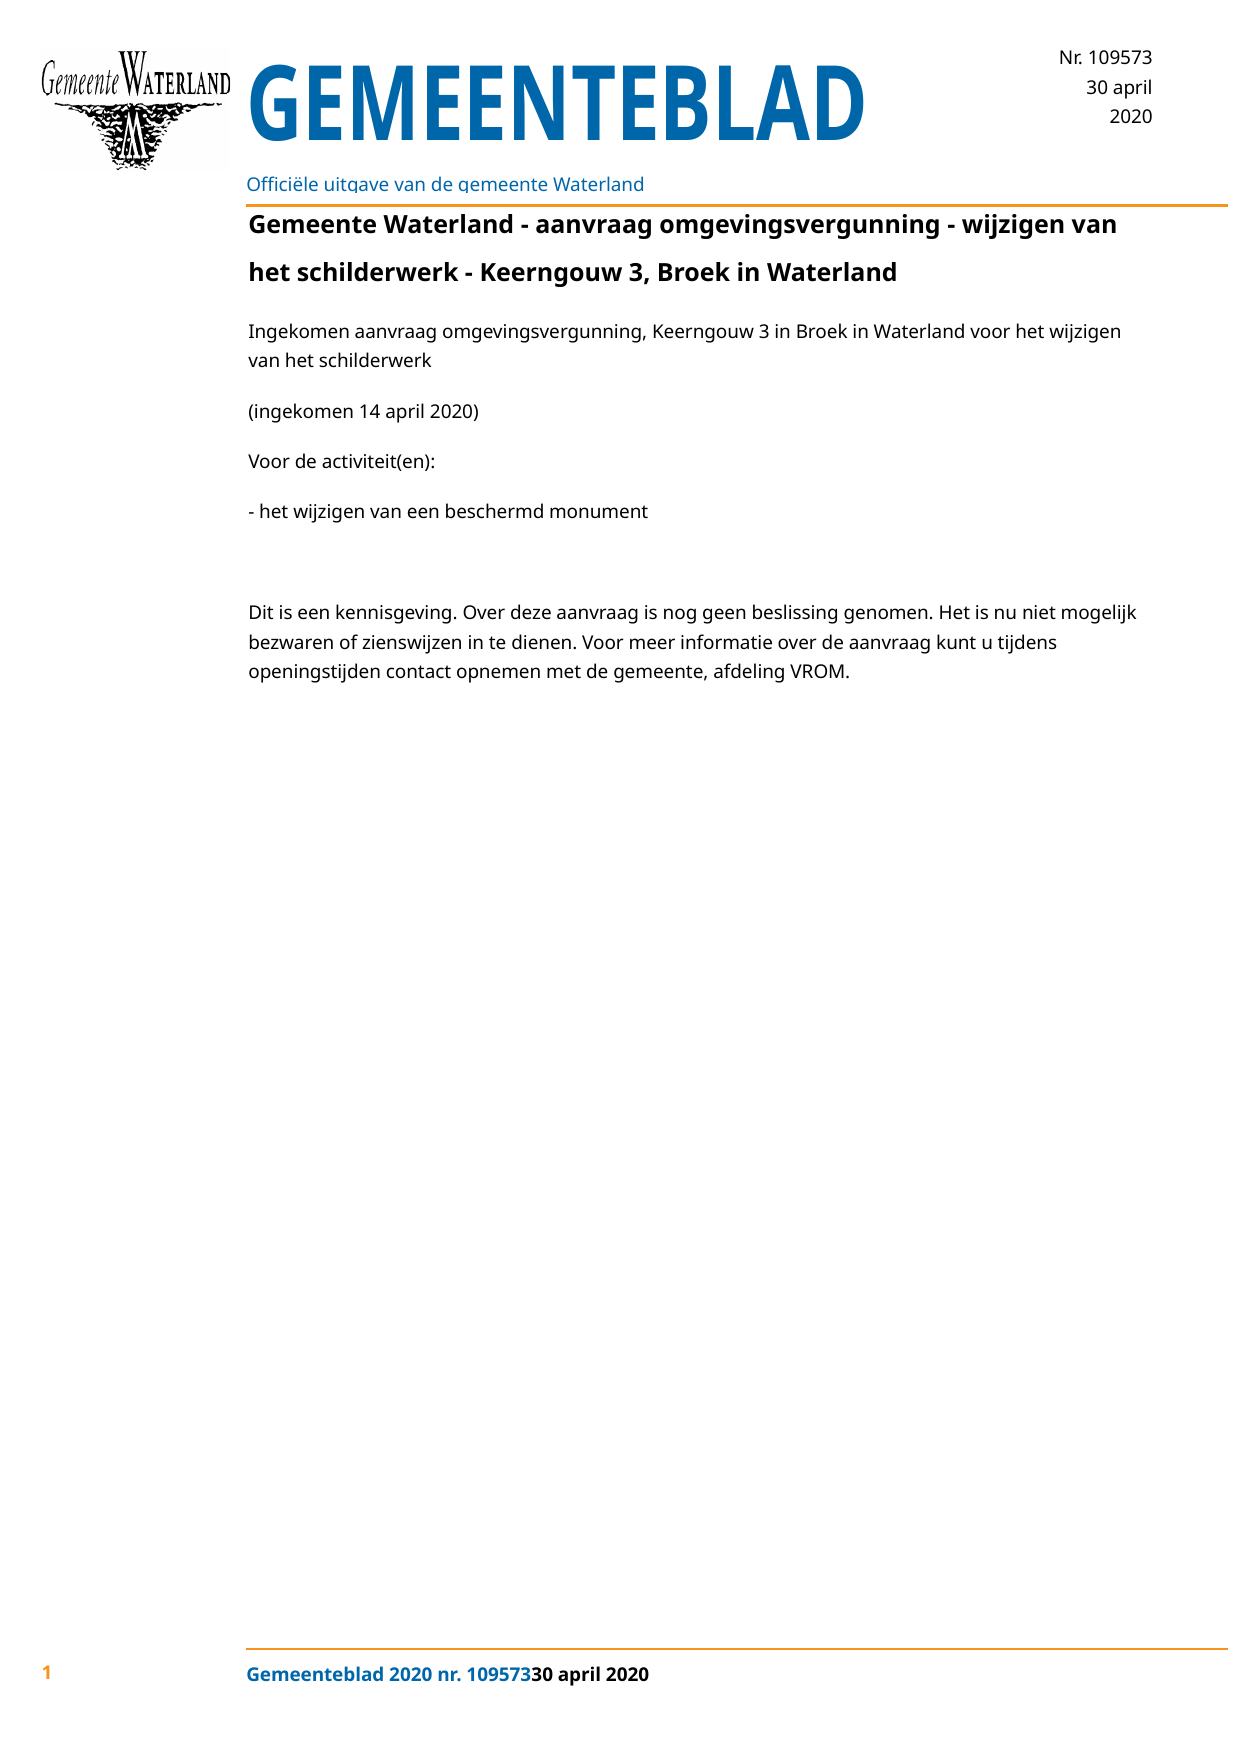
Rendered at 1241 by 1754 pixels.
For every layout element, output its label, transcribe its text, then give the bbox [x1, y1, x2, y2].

text Ingekomen aanvraag omgevingsvergunning, Keerngouw 3 in Broek in Waterland voor het wijzigen van het schilderwerk [248, 318, 1152, 373]
picture [41, 47, 231, 172]
text Voor de activiteit(en): [248, 448, 1152, 474]
text (ingekomen 14 april 2020) [248, 398, 1152, 424]
text - het wijzigen van een beschermd monument [248, 499, 1152, 524]
text Gemeente Waterland - aanvraag omgevingsvergunning - wijzigen van het schilderwerk - Keerngouw 3, Broek in Waterland [248, 207, 1152, 288]
text Dit is een kennisgeving. Over deze aanvraag is nog geen beslissing genomen. Het is nu niet mogelijk bezwaren of zienswijzen in te dienen. Voor meer informatie over de aanvraag kunt u tijdens openingstijden contact opnemen met de gemeente, afdeling VROM. [248, 599, 1152, 684]
